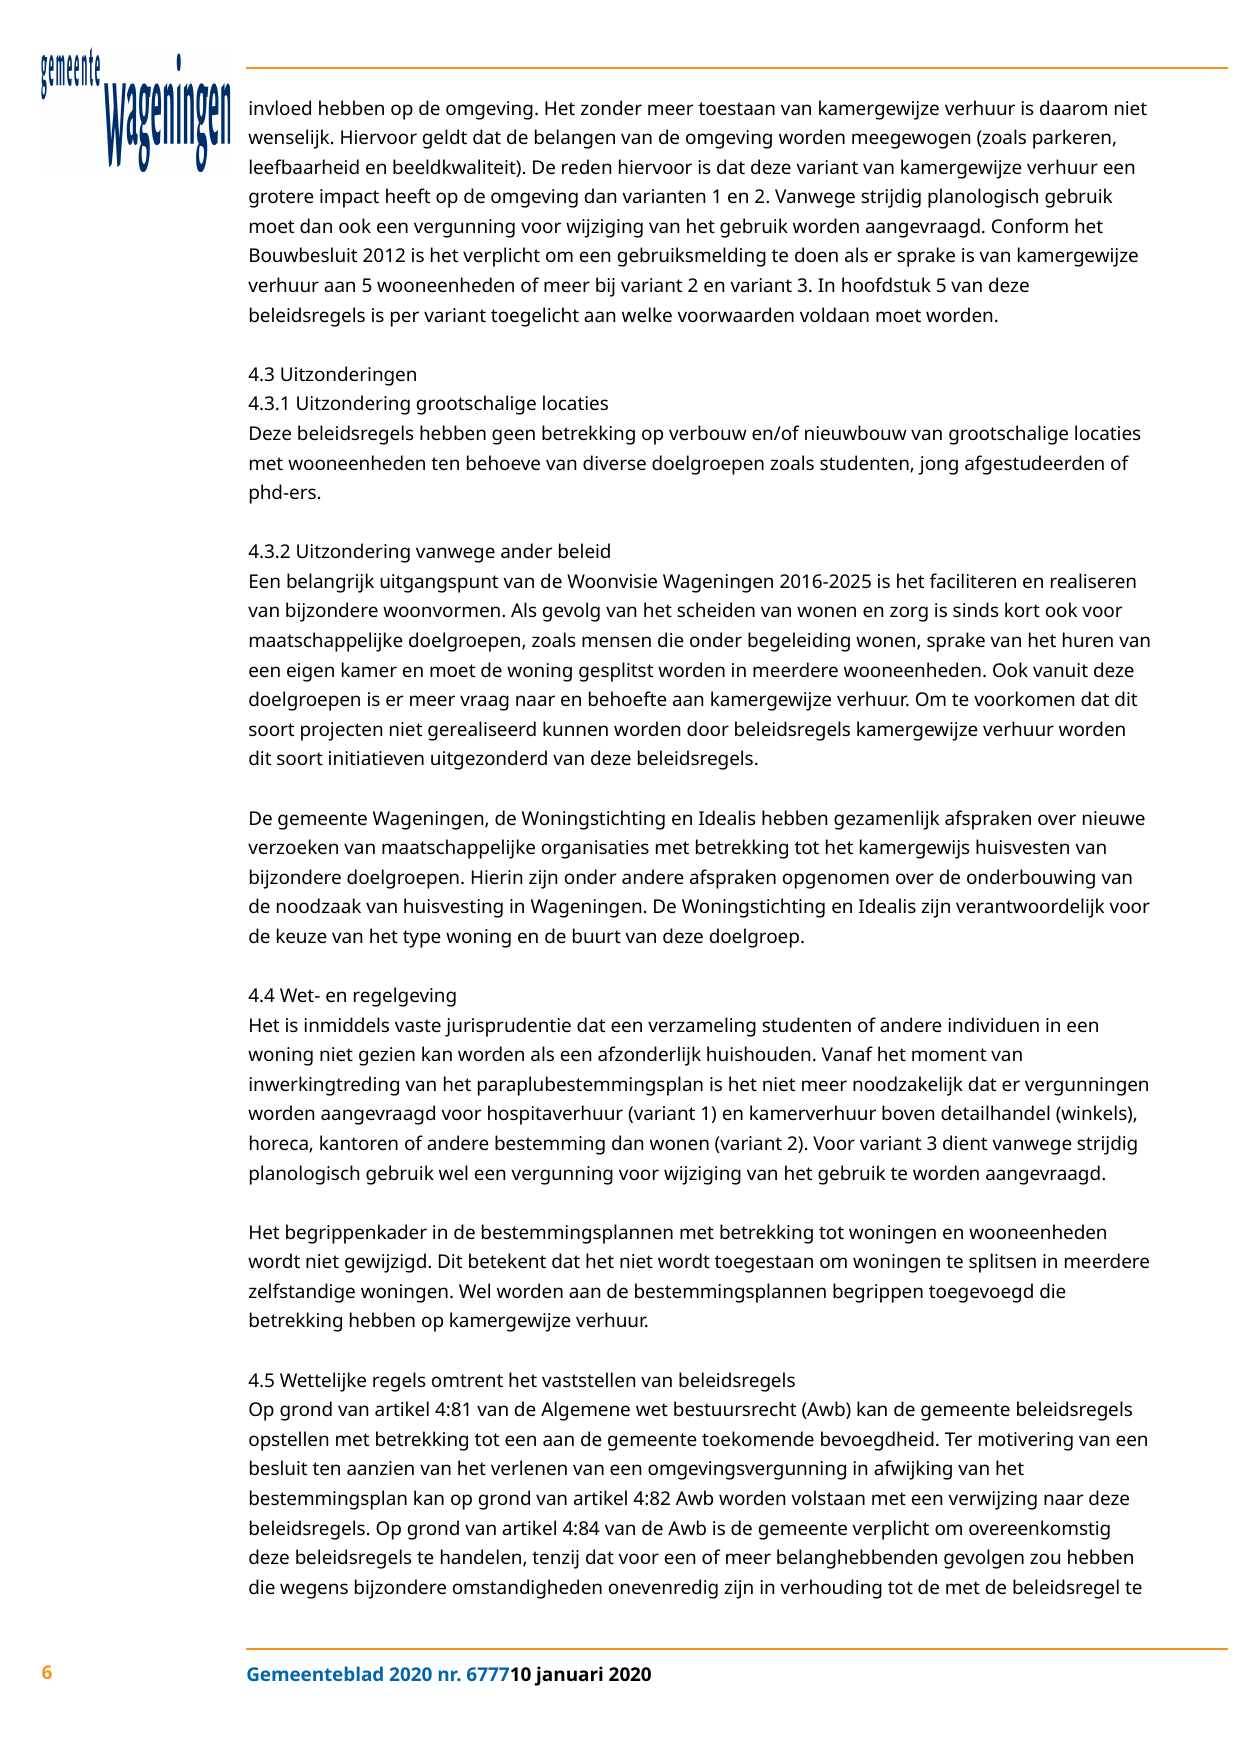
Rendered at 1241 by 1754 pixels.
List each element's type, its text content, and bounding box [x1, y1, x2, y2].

picture [41, 47, 231, 172]
text Deze beleidsregels hebben geen betrekking op verbouw en/of nieuwbouw van grootschalige locaties met wooneenheden ten behoeve van diverse doelgroepen zoals studenten, jong afgestudeerden of phd-ers. [248, 420, 1152, 505]
text invloed hebben op de omgeving. Het zonder meer toestaan van kamergewijze verhuur is daarom niet wenselijk. Hiervoor geldt dat de belangen van de omgeving worden meegewogen (zoals parkeren, leefbaarheid en beeldkwaliteit). De reden hiervoor is dat deze variant van kamergewijze verhuur een grotere impact heeft op de omgeving dan varianten 1 en 2. Vanwege strijdig planologisch gebruik moet dan ook een vergunning voor wijziging van het gebruik worden aangevraagd. Conform het Bouwbesluit 2012 is het verplicht om een gebruiksmelding te doen als er sprake is van kamergewijze verhuur aan 5 wooneenheden of meer bij variant 2 en variant 3. In hoofdstuk 5 van deze beleidsregels is per variant toegelicht aan welke voorwaarden voldaan moet worden. [248, 95, 1152, 328]
text Het is inmiddels vaste jurisprudentie dat een verzameling studenten of andere individuen in een woning niet gezien kan worden als een afzonderlijk huishouden. Vanaf het moment van inwerkingtreding van het paraplubestemmingsplan is het niet meer noodzakelijk dat er vergunningen worden aangevraagd voor hospitaverhuur (variant 1) en kamerverhuur boven detailhandel (winkels), horeca, kantoren of andere bestemming dan wonen (variant 2). Voor variant 3 dient vanwege strijdig planologisch gebruik wel een vergunning voor wijziging van het gebruik te worden aangevraagd. [248, 1012, 1152, 1186]
text 4.3.1 Uitzondering grootschalige locaties [248, 391, 1152, 416]
text 4.4 Wet- en regelgeving [248, 982, 1152, 1008]
text 4.3 Uitzonderingen [248, 361, 1152, 387]
text 4.3.2 Uitzondering vanwege ander beleid [248, 538, 1152, 564]
text 4.5 Wettelijke regels omtrent het vaststellen van beleidsregels [248, 1367, 1152, 1393]
text Het begrippenkader in de bestemmingsplannen met betrekking tot woningen en wooneenheden wordt niet gewijzigd. Dit betekent dat het niet wordt toegestaan om woningen te splitsen in meerdere zelfstandige woningen. Wel worden aan de bestemmingsplannen begrippen toegevoegd die betrekking hebben op kamergewijze verhuur. [248, 1219, 1152, 1333]
text Een belangrijk uitgangspunt van de Woonvisie Wageningen 2016-2025 is het faciliteren en realiseren van bijzondere woonvormen. Als gevolg van het scheiden van wonen en zorg is sinds kort ook voor maatschappelijke doelgroepen, zoals mensen die onder begeleiding wonen, sprake van het huren van een eigen kamer en moet de woning gesplitst worden in meerdere wooneenheden. Ook vanuit deze doelgroepen is er meer vraag naar en behoefte aan kamergewijze verhuur. Om te voorkomen dat dit soort projecten niet gerealiseerd kunnen worden door beleidsregels kamergewijze verhuur worden dit soort initiatieven uitgezonderd van deze beleidsregels. [248, 568, 1152, 771]
text Op grond van artikel 4:81 van de Algemene wet bestuursrecht (Awb) kan de gemeente beleidsregels opstellen met betrekking tot een aan de gemeente toekomende bevoegdheid. Ter motivering van een besluit ten aanzien van het verlenen van een omgevingsvergunning in afwijking van het bestemmingsplan kan op grond van artikel 4:82 Awb worden volstaan met een verwijzing naar deze beleidsregels. Op grond van artikel 4:84 van de Awb is de gemeente verplicht om overeenkomstig deze beleidsregels te handelen, tenzij dat voor een of meer belanghebbenden gevolgen zou hebben die wegens bijzondere omstandigheden onevenredig zijn in verhouding tot de met de beleidsregel te [248, 1396, 1152, 1600]
text De gemeente Wageningen, de Woningstichting en Idealis hebben gezamenlijk afspraken over nieuwe verzoeken van maatschappelijke organisaties met betrekking tot het kamergewijs huisvesten van bijzondere doelgroepen. Hierin zijn onder andere afspraken opgenomen over de onderbouwing van de noodzaak van huisvesting in Wageningen. De Woningstichting en Idealis zijn verantwoordelijk voor de keuze van het type woning en de buurt van deze doelgroep. [248, 805, 1152, 949]
